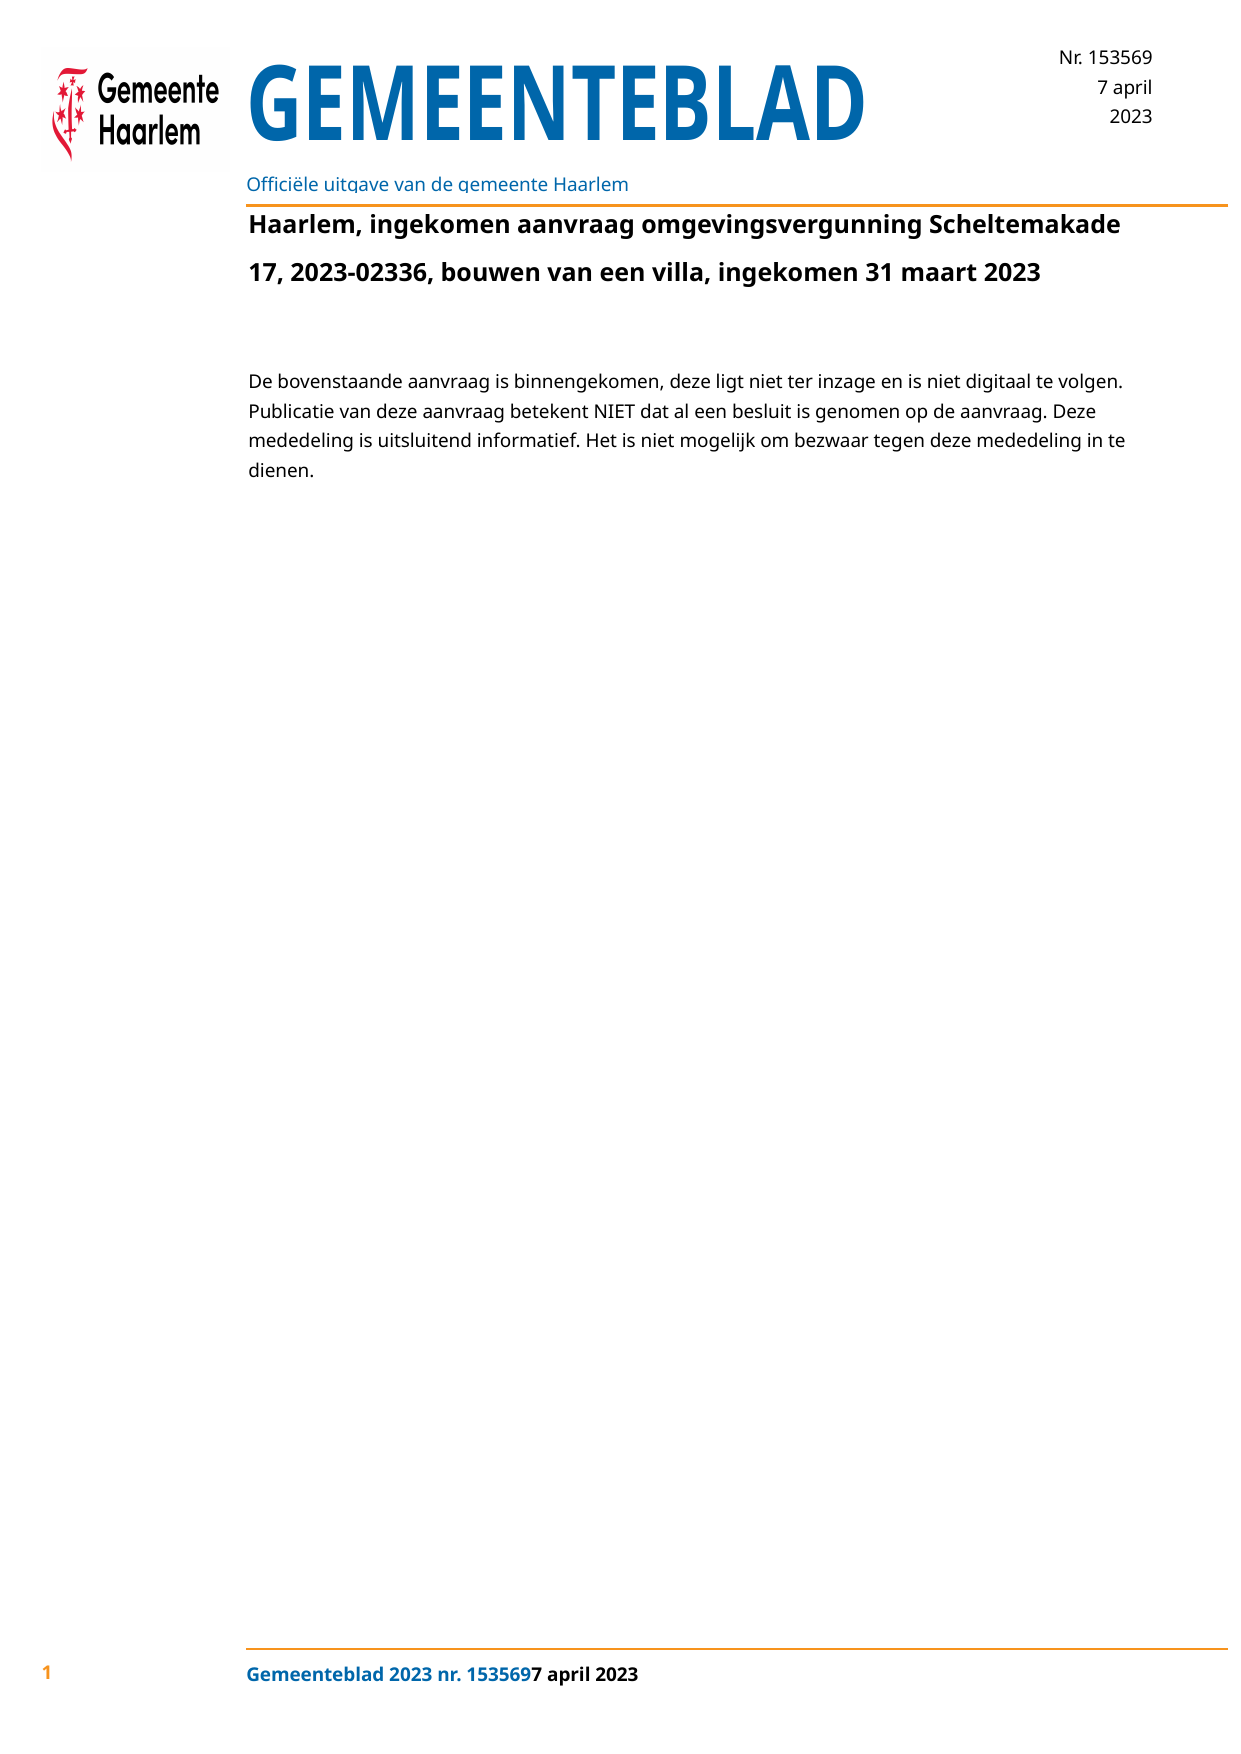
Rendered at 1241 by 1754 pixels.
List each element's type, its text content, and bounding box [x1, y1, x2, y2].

text De bovenstaande aanvraag is binnengekomen, deze ligt niet ter inzage en is niet digitaal te volgen. Publicatie van deze aanvraag betekent NIET dat al een besluit is genomen op de aanvraag. Deze mededeling is uitsluitend informatief. Het is niet mogelijk om bezwaar tegen deze mededeling in te dienen. [248, 368, 1152, 483]
picture [41, 47, 231, 172]
text Haarlem, ingekomen aanvraag omgevingsvergunning Scheltemakade 17, 2023-02336, bouwen van een villa, ingekomen 31 maart 2023 [248, 207, 1152, 288]
